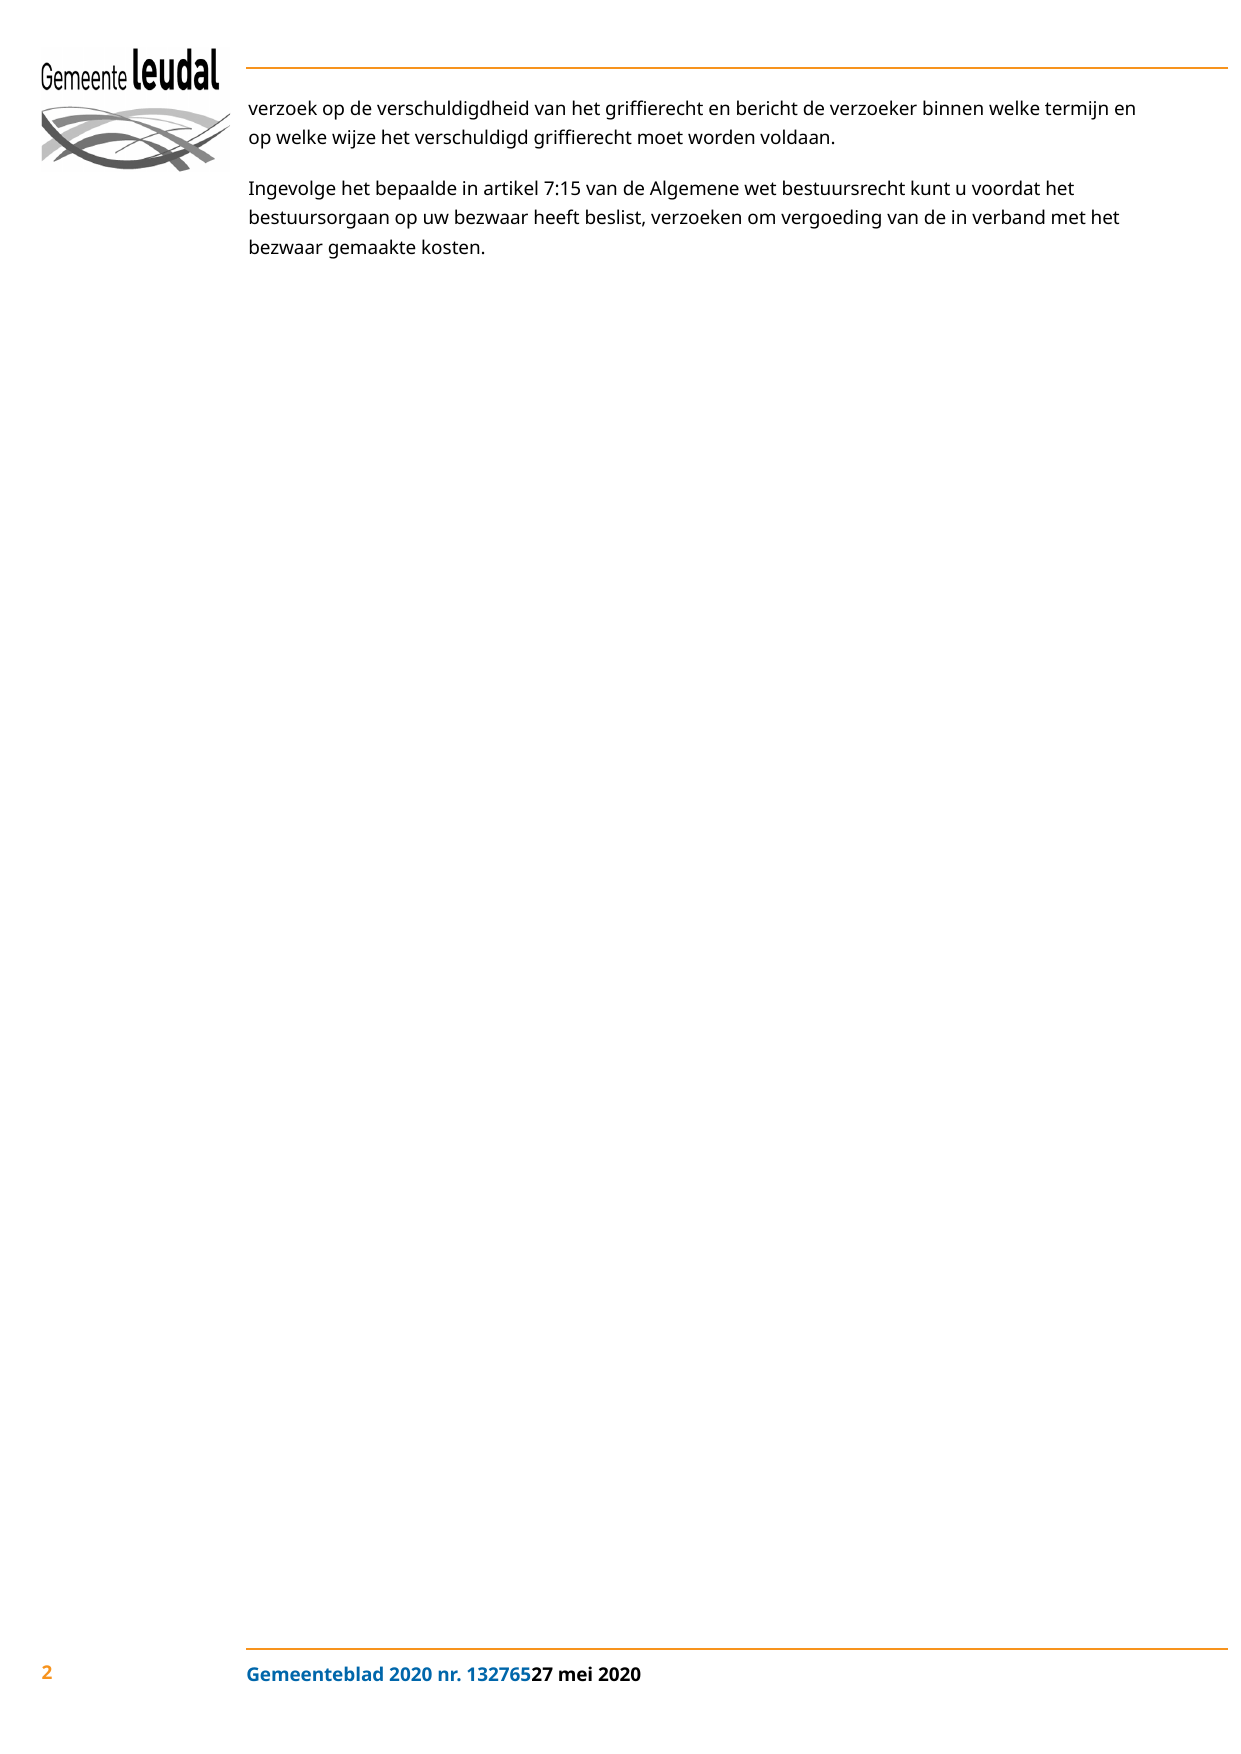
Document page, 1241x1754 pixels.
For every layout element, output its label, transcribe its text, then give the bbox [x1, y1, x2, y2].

text verzoek op de verschuldigdheid van het griffierecht en bericht de verzoeker binnen welke termijn en op welke wijze het verschuldigd griffierecht moet worden voldaan. [248, 95, 1152, 150]
text Ingevolge het bepaalde in artikel 7:15 van de Algemene wet bestuursrecht kunt u voordat het bestuursorgaan op uw bezwaar heeft beslist, verzoeken om vergoeding van de in verband met het bezwaar gemaakte kosten. [248, 175, 1152, 260]
picture [41, 47, 231, 172]
